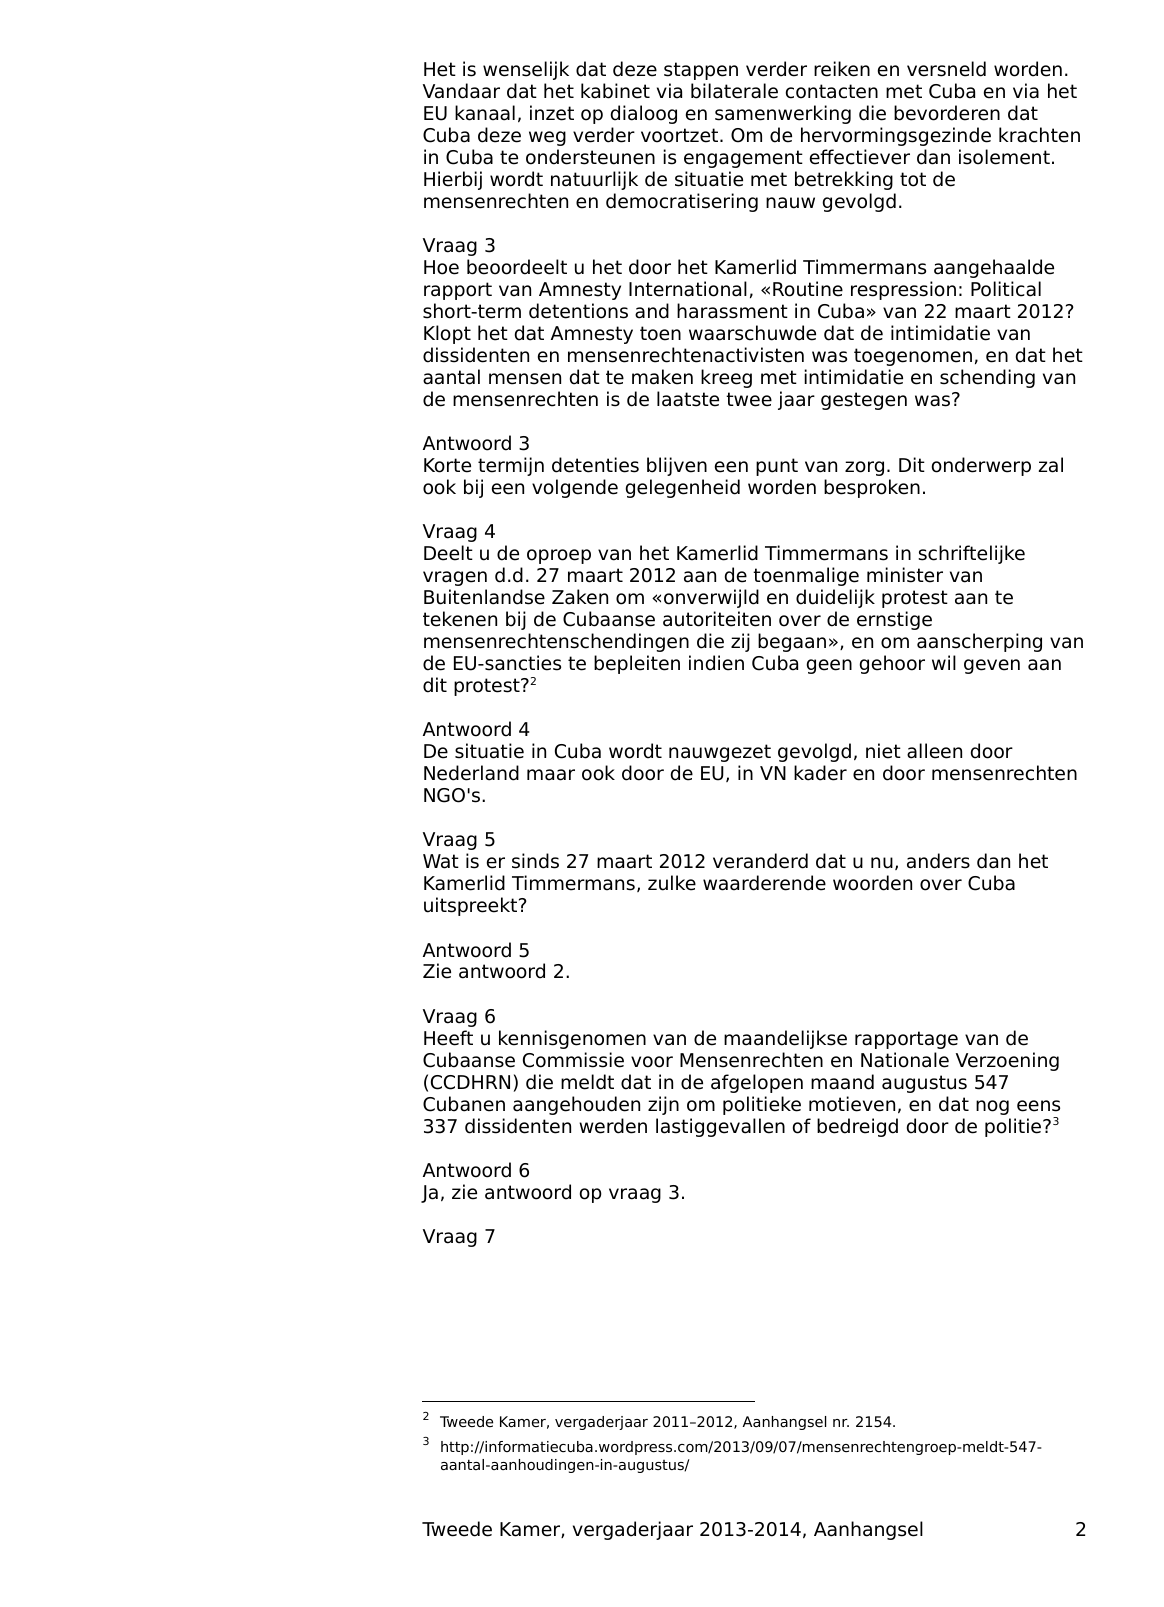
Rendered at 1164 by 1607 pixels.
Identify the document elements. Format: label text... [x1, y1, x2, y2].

text Vraag 7 [422, 1226, 1087, 1248]
text Zie antwoord 2. [422, 961, 1087, 983]
text Antwoord 6 [422, 1160, 1087, 1182]
text Ja, zie antwoord op vraag 3. [422, 1182, 1087, 1204]
text Korte termijn detenties blijven een punt van zorg. Dit onderwerp zal ook bij een volgende gelegenheid worden besproken. [422, 455, 1087, 499]
text Vraag 4 [422, 521, 1087, 543]
text Antwoord 4 [422, 719, 1087, 741]
text Tweede Kamer, vergaderjaar 2011–2012, Aanhangsel nr. 2154. [422, 1410, 1087, 1432]
text Antwoord 5 [422, 939, 1087, 961]
text Deelt u de oproep van het Kamerlid Timmermans in schriftelijke vragen d.d. 27 maart 2012 aan de toenmalige minister van Buitenlandse Zaken om «onverwijld en duidelijk protest aan te tekenen bij de Cubaanse autoriteiten over de ernstige mensenrechtenschendingen die zij begaan», en om aanscherping van de EU-sancties te bepleiten indien Cuba geen gehoor wil geven aan dit protest? [422, 543, 1087, 697]
text Vraag 5 [422, 829, 1087, 851]
text Vraag 3 [422, 235, 1087, 257]
text http://informatiecuba.wordpress.com/2013/09/07/mensenrechtengroep-meldt-547-aantal-aanhoudingen-in-augustus/ [422, 1435, 1087, 1474]
text Vraag 6 [422, 1006, 1087, 1028]
text Heeft u kennisgenomen van de maandelijkse rapportage van de Cubaanse Commissie voor Mensenrechten en Nationale Verzoening (CCDHRN) die meldt dat in de afgelopen maand augustus 547 Cubanen aangehouden zijn om politieke motieven, en dat nog eens 337 dissidenten werden lastiggevallen of bedreigd door de politie? [422, 1028, 1087, 1137]
text Het is wenselijk dat deze stappen verder reiken en versneld worden. Vandaar dat het kabinet via bilaterale contacten met Cuba en via het EU kanaal, inzet op dialoog en samenwerking die bevorderen dat Cuba deze weg verder voortzet. Om de hervormingsgezinde krachten in Cuba te ondersteunen is engagement effectiever dan isolement. Hierbij wordt natuurlijk de situatie met betrekking tot de mensenrechten en democratisering nauw gevolgd. [422, 59, 1087, 213]
text Wat is er sinds 27 maart 2012 veranderd dat u nu, anders dan het Kamerlid Timmermans, zulke waarderende woorden over Cuba uitspreekt? [422, 851, 1087, 917]
text Antwoord 3 [422, 433, 1087, 455]
text Hoe beoordeelt u het door het Kamerlid Timmermans aangehaalde rapport van Amnesty International, «Routine respression: Political short-term detentions and harassment in Cuba» van 22 maart 2012? Klopt het dat Amnesty toen waarschuwde dat de intimidatie van dissidenten en mensenrechtenactivisten was toegenomen, en dat het aantal mensen dat te maken kreeg met intimidatie en schending van de mensenrechten is de laatste twee jaar gestegen was? [422, 257, 1087, 411]
text De situatie in Cuba wordt nauwgezet gevolgd, niet alleen door Nederland maar ook door de EU, in VN kader en door mensenrechten NGO's. [422, 741, 1087, 807]
